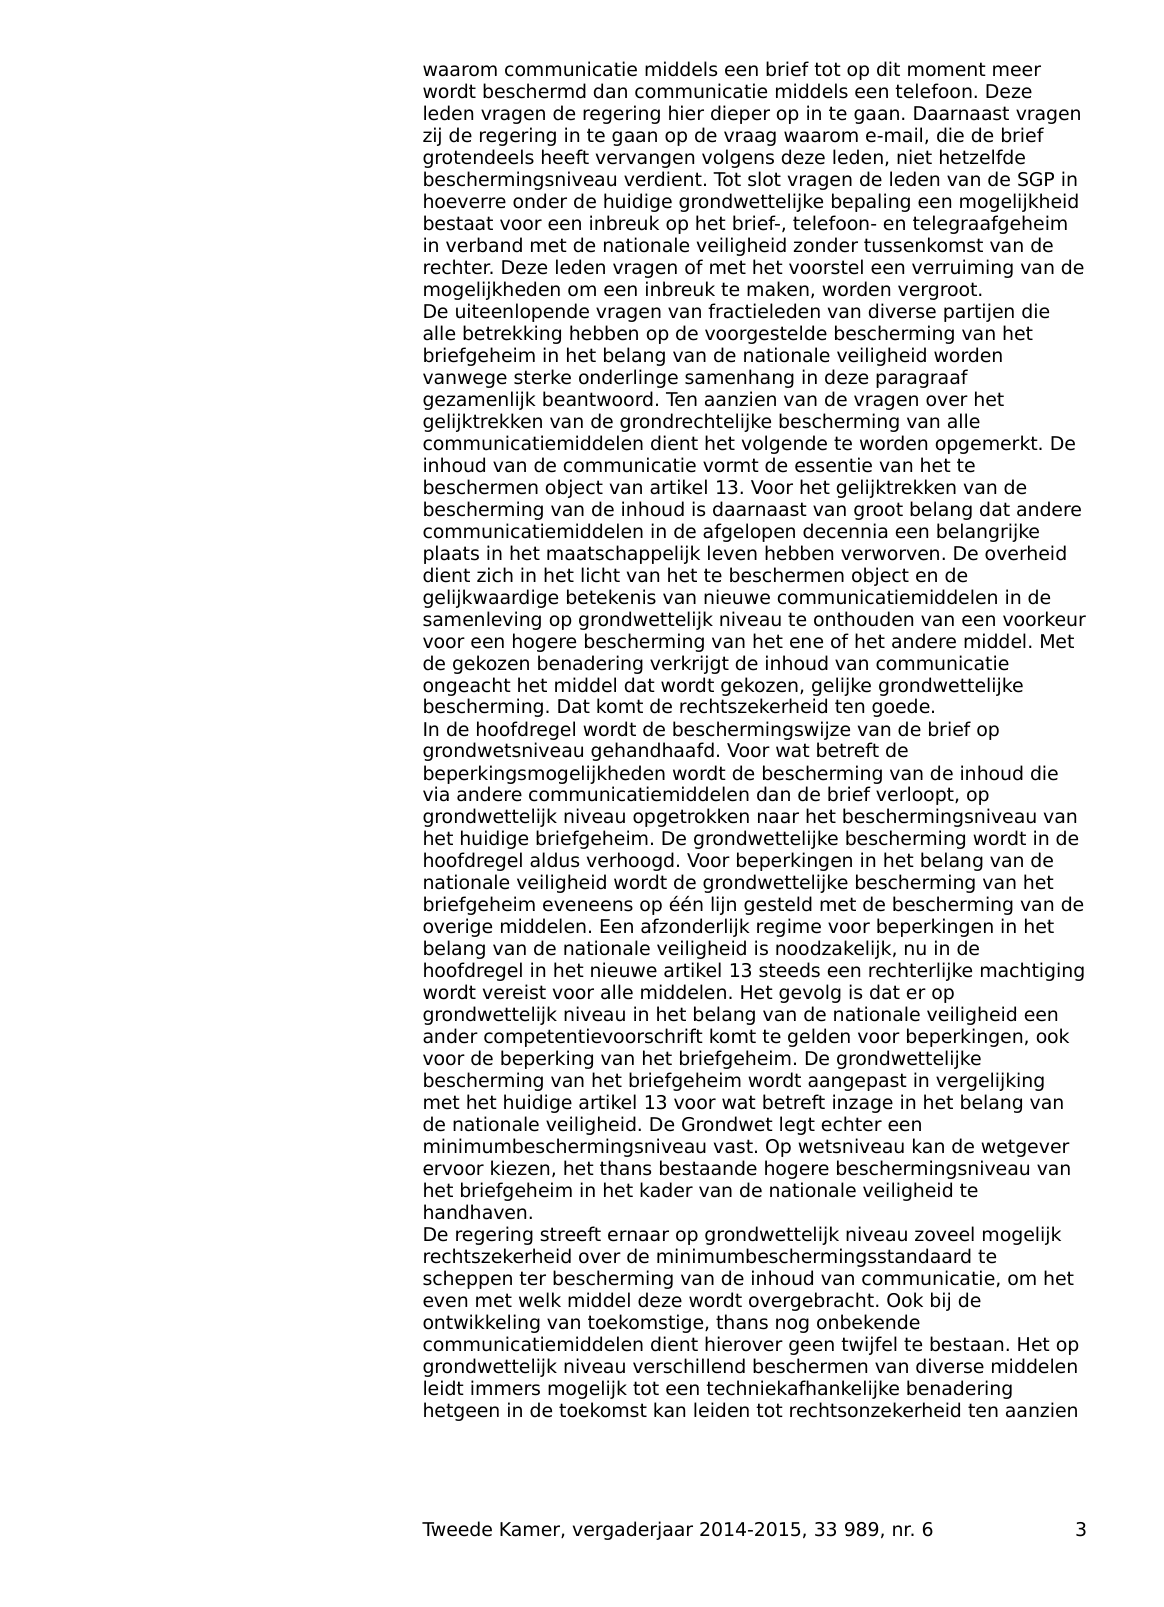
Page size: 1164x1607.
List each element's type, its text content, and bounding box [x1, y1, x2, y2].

text De regering streeft ernaar op grondwettelijk niveau zoveel mogelijk rechtszekerheid over de minimumbeschermingsstandaard te scheppen ter bescherming van de inhoud van communicatie, om het even met welk middel deze wordt overgebracht. Ook bij de ontwikkeling van toekomstige, thans nog onbekende communicatiemiddelen dient hierover geen twijfel te bestaan. Het op grondwettelijk niveau verschillend beschermen van diverse middelen leidt immers mogelijk tot een techniekafhankelijke benadering hetgeen in de toekomst kan leiden tot rechtsonzekerheid ten aanzien [422, 1224, 1087, 1422]
text waarom communicatie middels een brief tot op dit moment meer wordt beschermd dan communicatie middels een telefoon. Deze leden vragen de regering hier dieper op in te gaan. Daarnaast vragen zij de regering in te gaan op de vraag waarom e-mail, die de brief grotendeels heeft vervangen volgens deze leden, niet hetzelfde beschermingsniveau verdient. Tot slot vragen de leden van de SGP in hoeverre onder de huidige grondwettelijke bepaling een mogelijkheid bestaat voor een inbreuk op het brief-, telefoon- en telegraafgeheim in verband met de nationale veiligheid zonder tussenkomst van de rechter. Deze leden vragen of met het voorstel een verruiming van de mogelijkheden om een inbreuk te maken, worden vergroot. [422, 59, 1087, 301]
text De uiteenlopende vragen van fractieleden van diverse partijen die alle betrekking hebben op de voorgestelde bescherming van het briefgeheim in het belang van de nationale veiligheid worden vanwege sterke onderlinge samenhang in deze paragraaf gezamenlijk beantwoord. Ten aanzien van de vragen over het gelijktrekken van de grondrechtelijke bescherming van alle communicatiemiddelen dient het volgende te worden opgemerkt. De inhoud van de communicatie vormt de essentie van het te beschermen object van artikel 13. Voor het gelijktrekken van de bescherming van de inhoud is daarnaast van groot belang dat andere communicatiemiddelen in de afgelopen decennia een belangrijke plaats in het maatschappelijk leven hebben verworven. De overheid dient zich in het licht van het te beschermen object en de gelijkwaardige betekenis van nieuwe communicatiemiddelen in de samenleving op grondwettelijk niveau te onthouden van een voorkeur voor een hogere bescherming van het ene of het andere middel. Met de gekozen benadering verkrijgt de inhoud van communicatie ongeacht het middel dat wordt gekozen, gelijke grondwettelijke bescherming. Dat komt de rechtszekerheid ten goede. [422, 301, 1087, 718]
text In de hoofdregel wordt de beschermingswijze van de brief op grondwetsniveau gehandhaafd. Voor wat betreft de beperkingsmogelijkheden wordt de bescherming van de inhoud die via andere communicatiemiddelen dan de brief verloopt, op grondwettelijk niveau opgetrokken naar het beschermingsniveau van het huidige briefgeheim. De grondwettelijke bescherming wordt in de hoofdregel aldus verhoogd. Voor beperkingen in het belang van de nationale veiligheid wordt de grondwettelijke bescherming van het briefgeheim eveneens op één lijn gesteld met de bescherming van de overige middelen. Een afzonderlijk regime voor beperkingen in het belang van de nationale veiligheid is noodzakelijk, nu in de hoofdregel in het nieuwe artikel 13 steeds een rechterlijke machtiging wordt vereist voor alle middelen. Het gevolg is dat er op grondwettelijk niveau in het belang van de nationale veiligheid een ander competentievoorschrift komt te gelden voor beperkingen, ook voor de beperking van het briefgeheim. De grondwettelijke bescherming van het briefgeheim wordt aangepast in vergelijking met het huidige artikel 13 voor wat betreft inzage in het belang van de nationale veiligheid. De Grondwet legt echter een minimumbeschermingsniveau vast. Op wetsniveau kan de wetgever ervoor kiezen, het thans bestaande hogere beschermingsniveau van het briefgeheim in het kader van de nationale veiligheid te handhaven. [422, 718, 1087, 1224]
